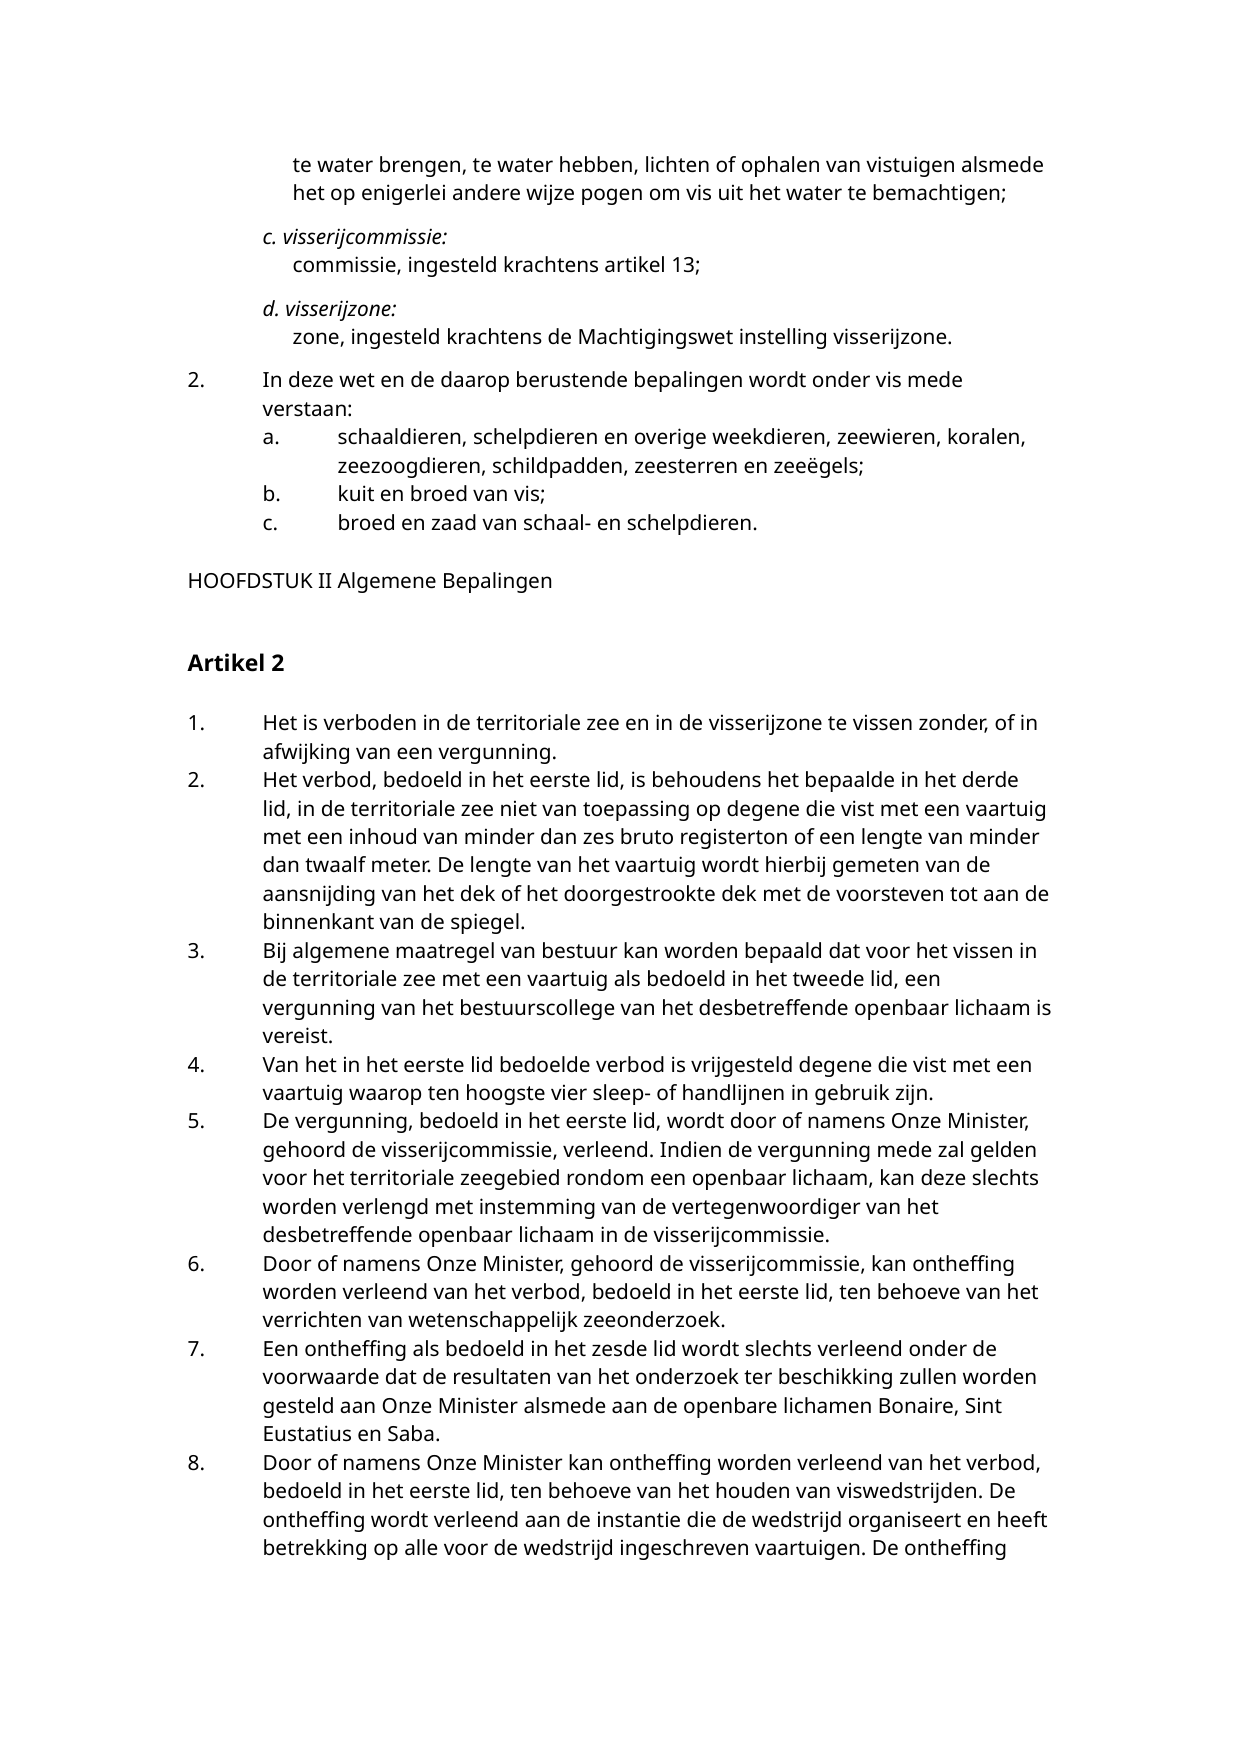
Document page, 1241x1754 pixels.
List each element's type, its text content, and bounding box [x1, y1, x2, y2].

list Het verbod, bedoeld in het eerste lid, is behoudens het bepaalde in het derde lid, in de territoriale zee niet van toepassing op degene die vist met een vaartuig met een inhoud van minder dan zes bruto registerton of een lengte van minder dan twaalf meter. De lengte van het vaartuig wordt hierbij gemeten van de aansnijding van het dek of het doorgestrookte dek met de voorsteven tot aan de binnenkant van de spiegel. [187, 765, 1053, 936]
list In deze wet en de daarop berustende bepalingen wordt onder vis mede verstaan: [187, 366, 1053, 422]
list d. visserijzone: [187, 294, 1053, 322]
list Door of namens Onze Minister kan ontheffing worden verleend van het verbod, bedoeld in het eerste lid, ten behoeve van het houden van viswedstrijden. De ontheffing wordt verleend aan de instantie die de wedstrijd organiseert en heeft betrekking op alle voor de wedstrijd ingeschreven vaartuigen. De ontheffing [187, 1448, 1053, 1562]
list Het is verboden in de territoriale zee en in de visserijzone te vissen zonder, of in afwijking van een vergunning. [187, 708, 1053, 765]
list kuit en broed van vis; [262, 479, 1053, 508]
list commissie, ingesteld krachtens artikel 13; [217, 250, 1053, 279]
list te water brengen, te water hebben, lichten of ophalen van vistuigen alsmede het op enigerlei andere wijze pogen om vis uit het water te bemachtigen; [217, 150, 1053, 207]
list De vergunning, bedoeld in het eerste lid, wordt door of namens Onze Minister, gehoord de visserijcommissie, verleend. Indien de vergunning mede zal gelden voor het territoriale zeegebied rondom een openbaar lichaam, kan deze slechts worden verlengd met instemming van de vertegenwoordiger van het desbetreffende openbaar lichaam in de visserijcommissie. [187, 1107, 1053, 1249]
list Een ontheffing als bedoeld in het zesde lid wordt slechts verleend onder de voorwaarde dat de resultaten van het onderzoek ter beschikking zullen worden gesteld aan Onze Minister alsmede aan de openbare lichamen Bonaire, Sint Eustatius en Saba. [187, 1334, 1053, 1448]
list Bij algemene maatregel van bestuur kan worden bepaald dat voor het vissen in de territoriale zee met een vaartuig als bedoeld in het tweede lid, een vergunning van het bestuurscollege van het desbetreffende openbaar lichaam is vereist. [187, 936, 1053, 1050]
subtitle Artikel 2 [187, 647, 1053, 678]
list schaaldieren, schelpdieren en overige weekdieren, zeewieren, koralen, zeezoogdieren, schildpadden, zeesterren en zeeëgels; [262, 422, 1053, 479]
list zone, ingesteld krachtens de Machtigingswet instelling visserijzone. [217, 322, 1053, 351]
subtitle HOOFDSTUK II Algemene Bepalingen [187, 566, 1053, 595]
list c. visserijcommissie: [187, 222, 1053, 250]
list broed en zaad van schaal- en schelpdieren. [262, 508, 1053, 536]
list Door of namens Onze Minister, gehoord de visserijcommissie, kan ontheffing worden verleend van het verbod, bedoeld in het eerste lid, ten behoeve van het verrichten van wetenschappelijk zeeonderzoek. [187, 1249, 1053, 1334]
list Van het in het eerste lid bedoelde verbod is vrijgesteld degene die vist met een vaartuig waarop ten hoogste vier sleep- of handlijnen in gebruik zijn. [187, 1050, 1053, 1107]
